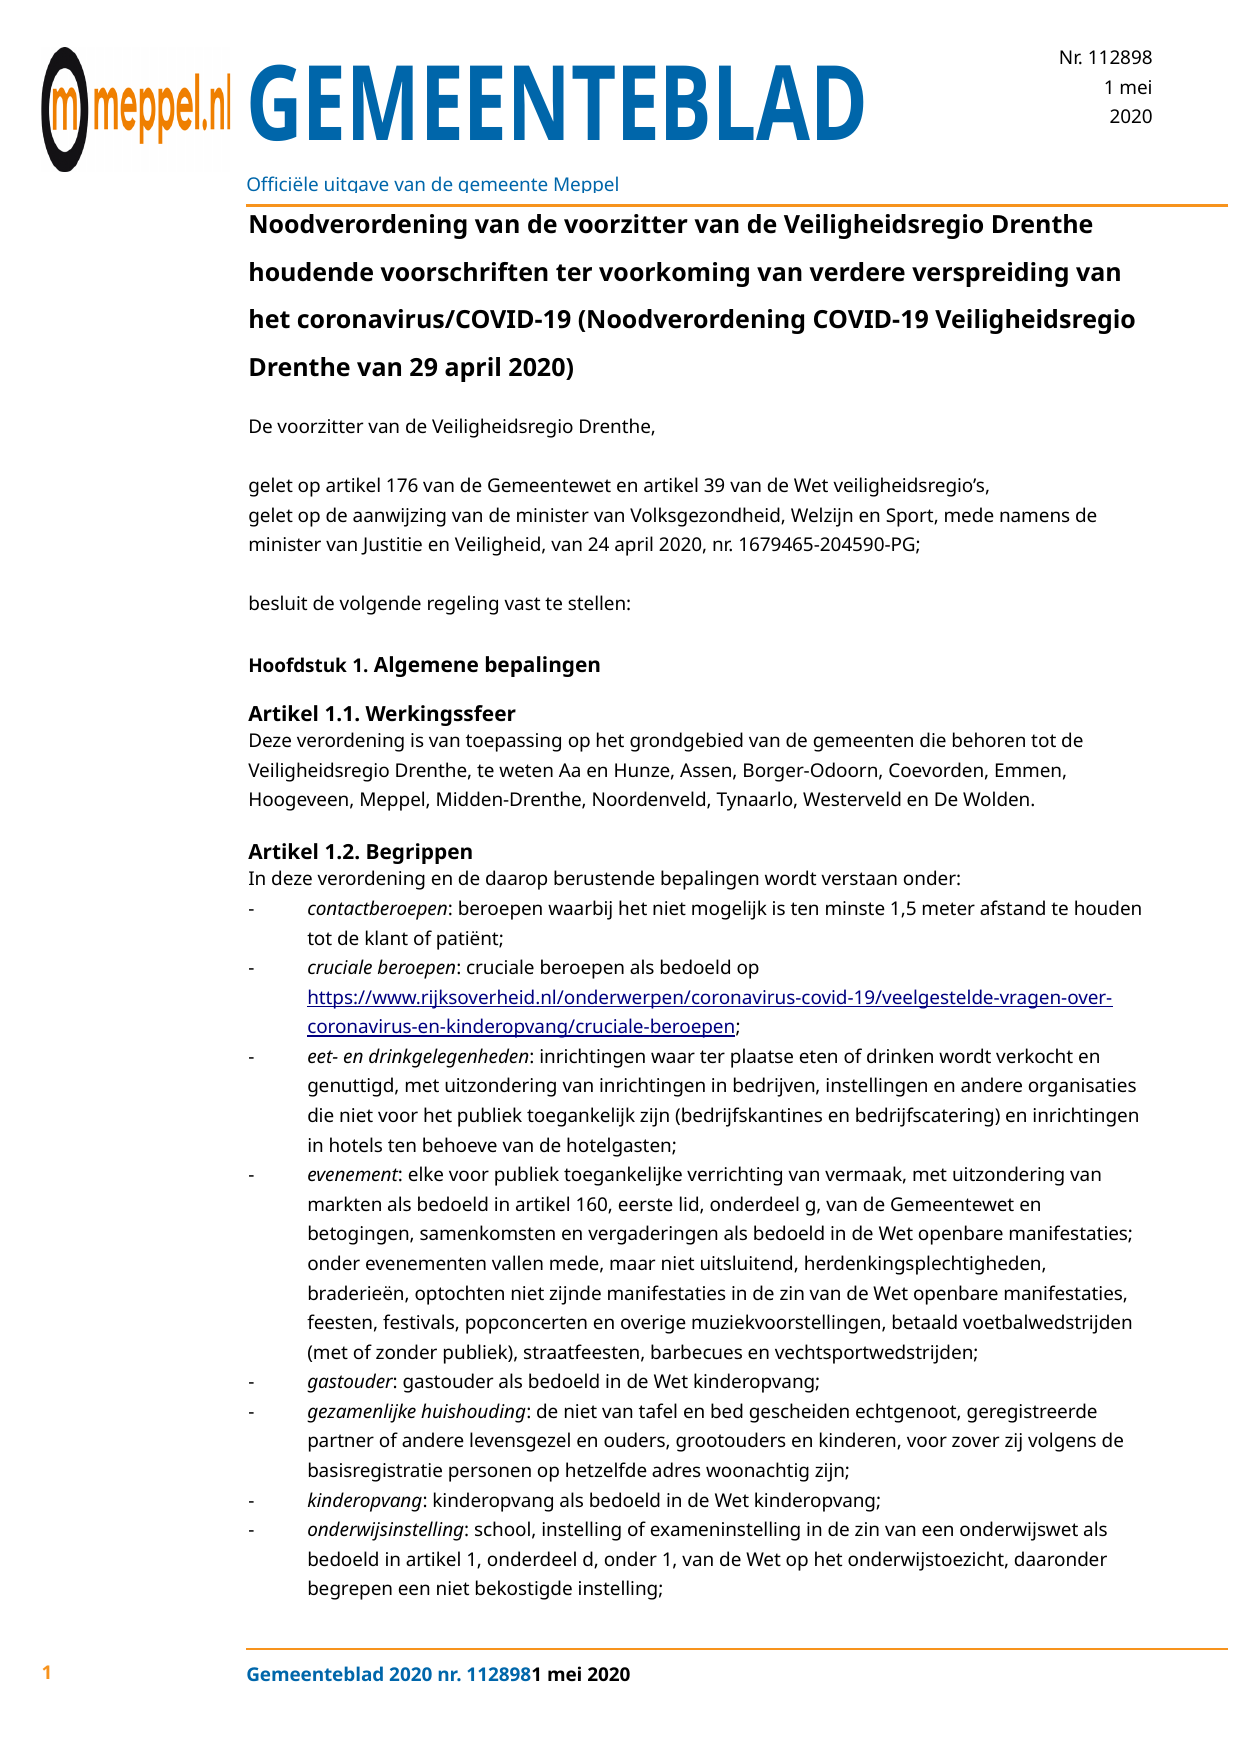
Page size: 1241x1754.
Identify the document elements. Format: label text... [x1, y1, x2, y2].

text De voorzitter van de Veiligheidsregio Drenthe, [248, 413, 1152, 439]
list onderwijsinstelling: school, instelling of exameninstelling in de zin van een onderwijswet als bedoeld in artikel 1, onderdeel d, onder 1, van de Wet op het onderwijstoezicht, daaronder begrepen een niet bekostigde instelling; [248, 1516, 1152, 1601]
text In deze verordening en de daarop berustende bepalingen wordt verstaan onder: [248, 866, 1152, 891]
list gastouder: gastouder als bedoeld in de Wet kinderopvang; [248, 1368, 1152, 1394]
text Artikel 1.2. Begrippen [248, 837, 1152, 866]
text Noodverordening van de voorzitter van de Veiligheidsregio Drenthe houdende voorschriften ter voorkoming van verdere verspreiding van het coronavirus/COVID-19 (Noodverordening COVID-19 Veiligheidsregio Drenthe van 29 april 2020) [248, 207, 1152, 384]
text Deze verordening is van toepassing op het grondgebied van de gemeenten die behoren tot de Veiligheidsregio Drenthe, te weten Aa en Hunze, Assen, Borger-Odoorn, Coevorden, Emmen, Hoogeveen, Meppel, Midden-Drenthe, Noordenveld, Tynaarlo, Westerveld en De Wolden. [248, 727, 1152, 812]
list contactberoepen: beroepen waarbij het niet mogelijk is ten minste 1,5 meter afstand te houden tot de klant of patiënt; [248, 895, 1152, 950]
text Artikel 1.1. Werkingssfeer [248, 699, 1152, 727]
text Hoofdstuk 1. Algemene bepalingen [248, 650, 1152, 678]
text gelet op de aanwijzing van de minister van Volksgezondheid, Welzijn en Sport, mede namens de minister van Justitie en Veiligheid, van 24 april 2020, nr. 1679465-204590-PG; [248, 502, 1152, 557]
list kinderopvang: kinderopvang als bedoeld in de Wet kinderopvang; [248, 1487, 1152, 1512]
list eet- en drinkgelegenheden: inrichtingen waar ter plaatse eten of drinken wordt verkocht en genuttigd, met uitzondering van inrichtingen in bedrijven, instellingen en andere organisaties die niet voor het publiek toegankelijk zijn (bedrijfskantines en bedrijfscatering) en inrichtingen in hotels ten behoeve van de hotelgasten; [248, 1043, 1152, 1157]
text besluit de volgende regeling vast te stellen: [248, 591, 1152, 616]
list evenement: elke voor publiek toegankelijke verrichting van vermaak, met uitzondering van markten als bedoeld in artikel 160, eerste lid, onderdeel g, van de Gemeentewet en betogingen, samenkomsten en vergaderingen als bedoeld in de Wet openbare manifestaties; onder evenementen vallen mede, maar niet uitsluitend, herdenkingsplechtigheden, braderieën, optochten niet zijnde manifestaties in de zin van de Wet openbare manifestaties, feesten, festivals, popconcerten en overige muziekvoorstellingen, betaald voetbalwedstrijden (met of zonder publiek), straatfeesten, barbecues en vechtsportwedstrijden; [248, 1161, 1152, 1364]
text gelet op artikel 176 van de Gemeentewet en artikel 39 van de Wet veiligheidsregio’s, [248, 472, 1152, 498]
list gezamenlijke huishouding: de niet van tafel en bed gescheiden echtgenoot, geregistreerde partner of andere levensgezel en ouders, grootouders en kinderen, voor zover zij volgens de basisregistratie personen op hetzelfde adres woonachtig zijn; [248, 1398, 1152, 1483]
list cruciale beroepen: cruciale beroepen als bedoeld op https://www.rijksoverheid.nl/onderwerpen/coronavirus-covid-19/veelgestelde-vragen-over-coronavirus-en-kinderopvang/cruciale-beroepen; [248, 954, 1152, 1039]
picture [41, 47, 231, 172]
